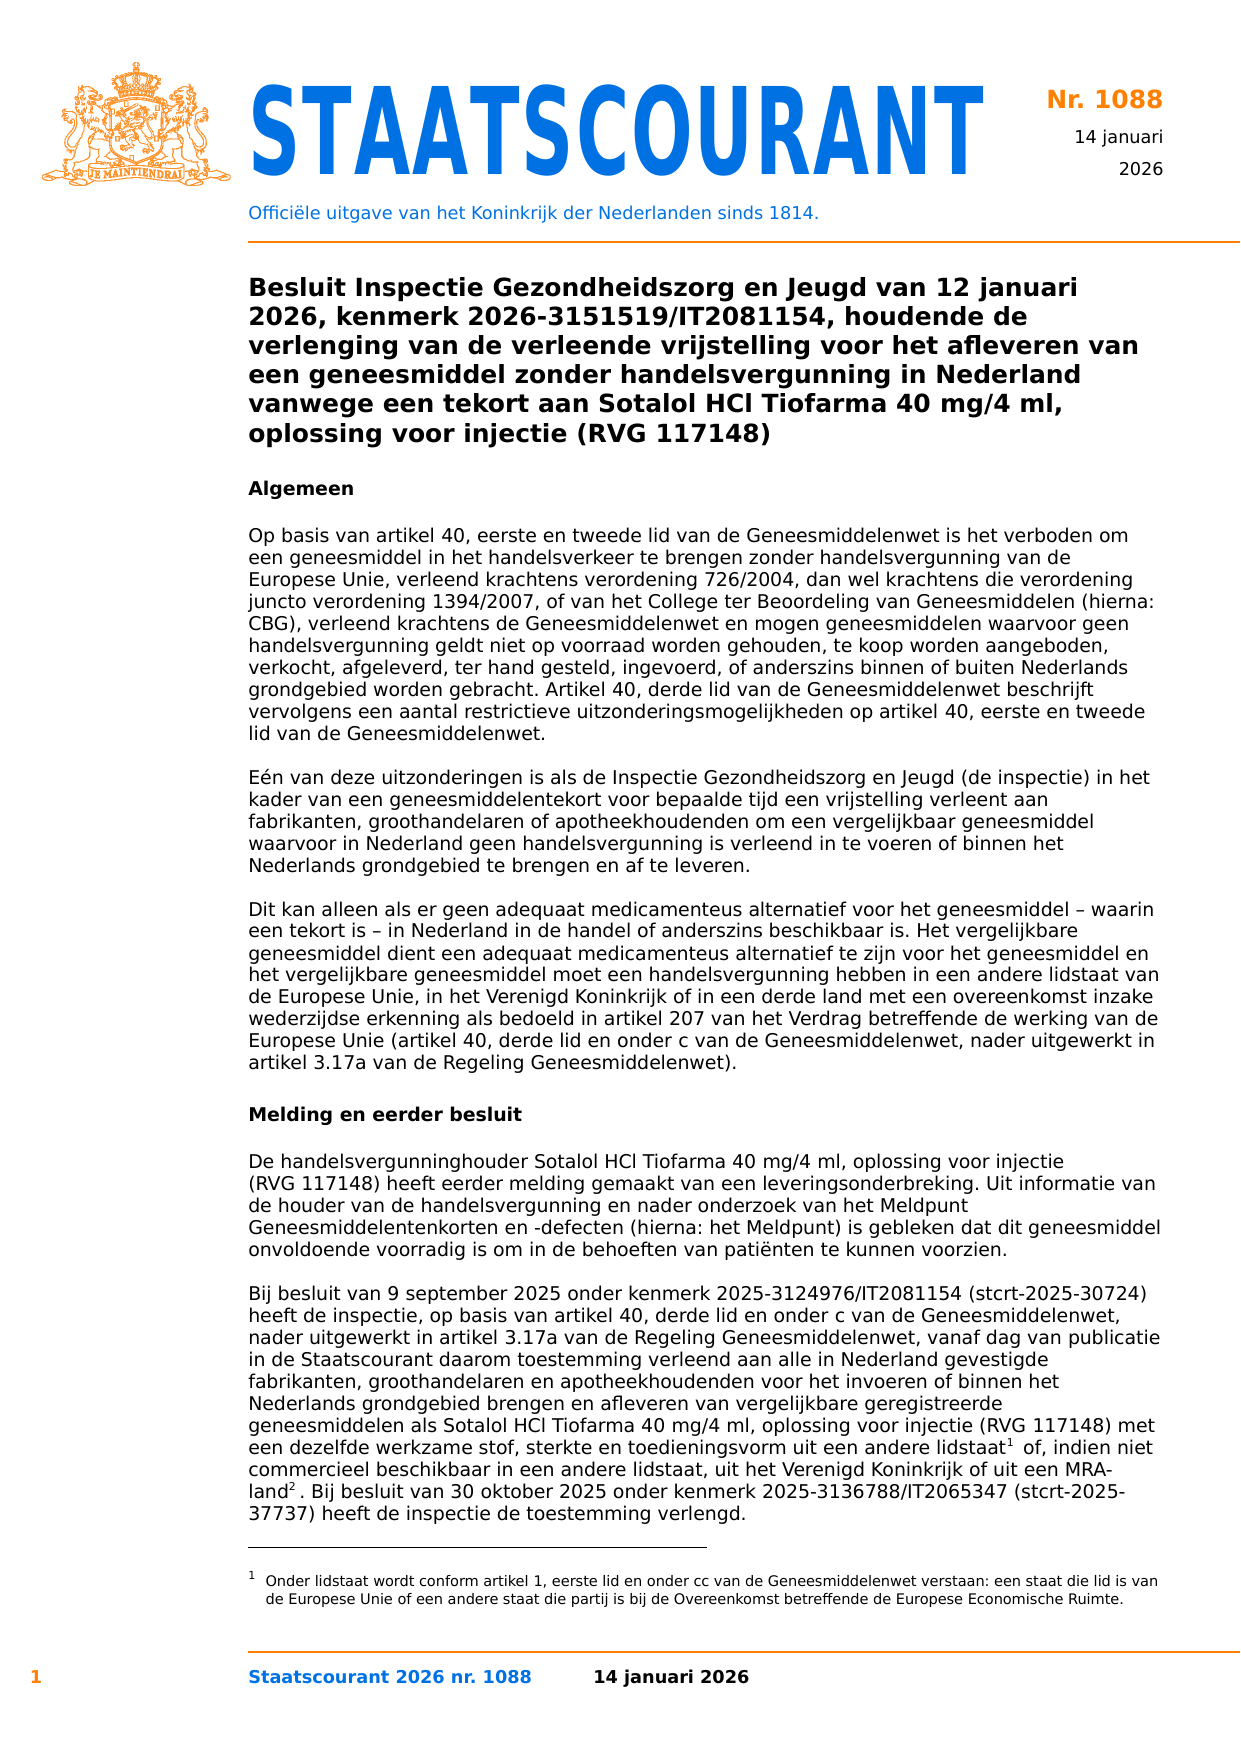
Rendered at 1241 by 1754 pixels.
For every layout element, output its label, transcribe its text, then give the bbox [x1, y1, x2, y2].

text De handelsvergunninghouder Sotalol HCl Tiofarma 40 mg/4 ml, oplossing voor injectie (RVG 117148) heeft eerder melding gemaakt van een leveringsonderbreking. Uit informatie van de houder van de handelsvergunning en nader onderzoek van het Meldpunt Geneesmiddelentenkorten en -defecten (hierna: het Meldpunt) is gebleken dat dit geneesmiddel onvoldoende voorradig is om in de behoeften van patiënten te kunnen voorzien. [248, 1151, 1163, 1261]
table_cell 2026 [998, 153, 1240, 203]
table_cell 14 januari [998, 121, 1240, 153]
subtitle Besluit Inspectie Gezondheidszorg en Jeugd van 12 januari 2026, kenmerk 2026-3151519/IT2081154, houdende de verlenging van de verleende vrijstelling voor het afleveren van een geneesmiddel zonder handelsvergunning in Nederland vanwege een tekort aan Sotalol HCl Tiofarma 40 mg/4 ml, oplossing voor injectie (RVG 117148) [248, 273, 1163, 448]
table_header STAATSCOURANT [248, 62, 998, 203]
text Dit kan alleen als er geen adequaat medicamenteus alternatief voor het geneesmiddel – waarin een tekort is – in Nederland in de handel of anderszins beschikbaar is. Het vergelijkbare geneesmiddel dient een adequaat medicamenteus alternatief te zijn voor het geneesmiddel en het vergelijkbare geneesmiddel moet een handelsvergunning hebben in een andere lidstaat van de Europese Unie, in het Verenigd Koninkrijk of in een derde land met een overeenkomst inzake wederzijdse erkenning als bedoeld in artikel 207 van het Verdrag betreffende de werking van de Europese Unie (artikel 40, derde lid en onder c van de Geneesmiddelenwet, nader uitgewerkt in artikel 3.17a van de Regeling Geneesmiddelenwet). [248, 898, 1163, 1074]
subtitle Melding en eerder besluit [248, 1104, 1163, 1126]
table_cell Officiële uitgave van het Koninkrijk der Nederlanden sinds 1814. [248, 203, 1240, 241]
text Op basis van artikel 40, eerste en tweede lid van de Geneesmiddelenwet is het verboden om een geneesmiddel in het handelsverkeer te brengen zonder handelsvergunning van de Europese Unie, verleend krachtens verordening 726/2004, dan wel krachtens die verordening juncto verordening 1394/2007, of van het College ter Beoordeling van Geneesmiddelen (hierna: CBG), verleend krachtens de Geneesmiddelenwet en mogen geneesmiddelen waarvoor geen handelsvergunning geldt niet op voorraad worden gehouden, te koop worden aangeboden, verkocht, afgeleverd, ter hand gesteld, ingevoerd, of anderszins binnen of buiten Nederlands grondgebied worden gebracht. Artikel 40, derde lid van de Geneesmiddelenwet beschrijft vervolgens een aantal restrictieve uitzonderingsmogelijkheden op artikel 40, eerste en tweede lid van de Geneesmiddelenwet. [248, 525, 1163, 745]
text Eén van deze uitzonderingen is als de Inspectie Gezondheidszorg en Jeugd (de inspectie) in het kader van een geneesmiddelentekort voor bepaalde tijd een vrijstelling verleent aan fabrikanten, groothandelaren of apotheekhoudenden om een vergelijkbaar geneesmiddel waarvoor in Nederland geen handelsvergunning is verleend in te voeren of binnen het Nederlands grondgebied te brengen en af te leveren. [248, 767, 1163, 877]
subtitle Algemeen [248, 478, 1163, 500]
table_header Nr. 1088 [998, 62, 1240, 121]
text Bij besluit van 9 september 2025 onder kenmerk 2025-3124976/IT2081154 (stcrt-2025-30724) heeft de inspectie, op basis van artikel 40, derde lid en onder c van de Geneesmiddelenwet, nader uitgewerkt in artikel 3.17a van de Regeling Geneesmiddelenwet, vanaf dag van publicatie in de Staatscourant daarom toestemming verleend aan alle in Nederland gevestigde fabrikanten, groothandelaren en apotheekhoudenden voor het invoeren of binnen het Nederlands grondgebied brengen en afleveren van vergelijkbare geregistreerde geneesmiddelen als Sotalol HCl Tiofarma 40 mg/4 ml, oplossing voor injectie (RVG 117148) met een dezelfde werkzame stof, sterkte en toedieningsvorm uit een andere lidstaat of, indien niet commercieel beschikbaar in een andere lidstaat, uit het Verenigd Koninkrijk of uit een MRA-land. Bij besluit van 30 oktober 2025 onder kenmerk 2025-3136788/IT2065347 (stcrt-2025-37737) heeft de inspectie de toestemming verlengd. [248, 1283, 1163, 1525]
text Onder lidstaat wordt conform artikel 1, eerste lid en onder cc van de Geneesmiddelenwet verstaan: een staat die lid is van de Europese Unie of een andere staat die partij is bij de Overeenkomst betreffende de Europese Economische Ruimte. [248, 1569, 1163, 1608]
picture [41, 62, 231, 186]
table_header [25, 62, 248, 241]
